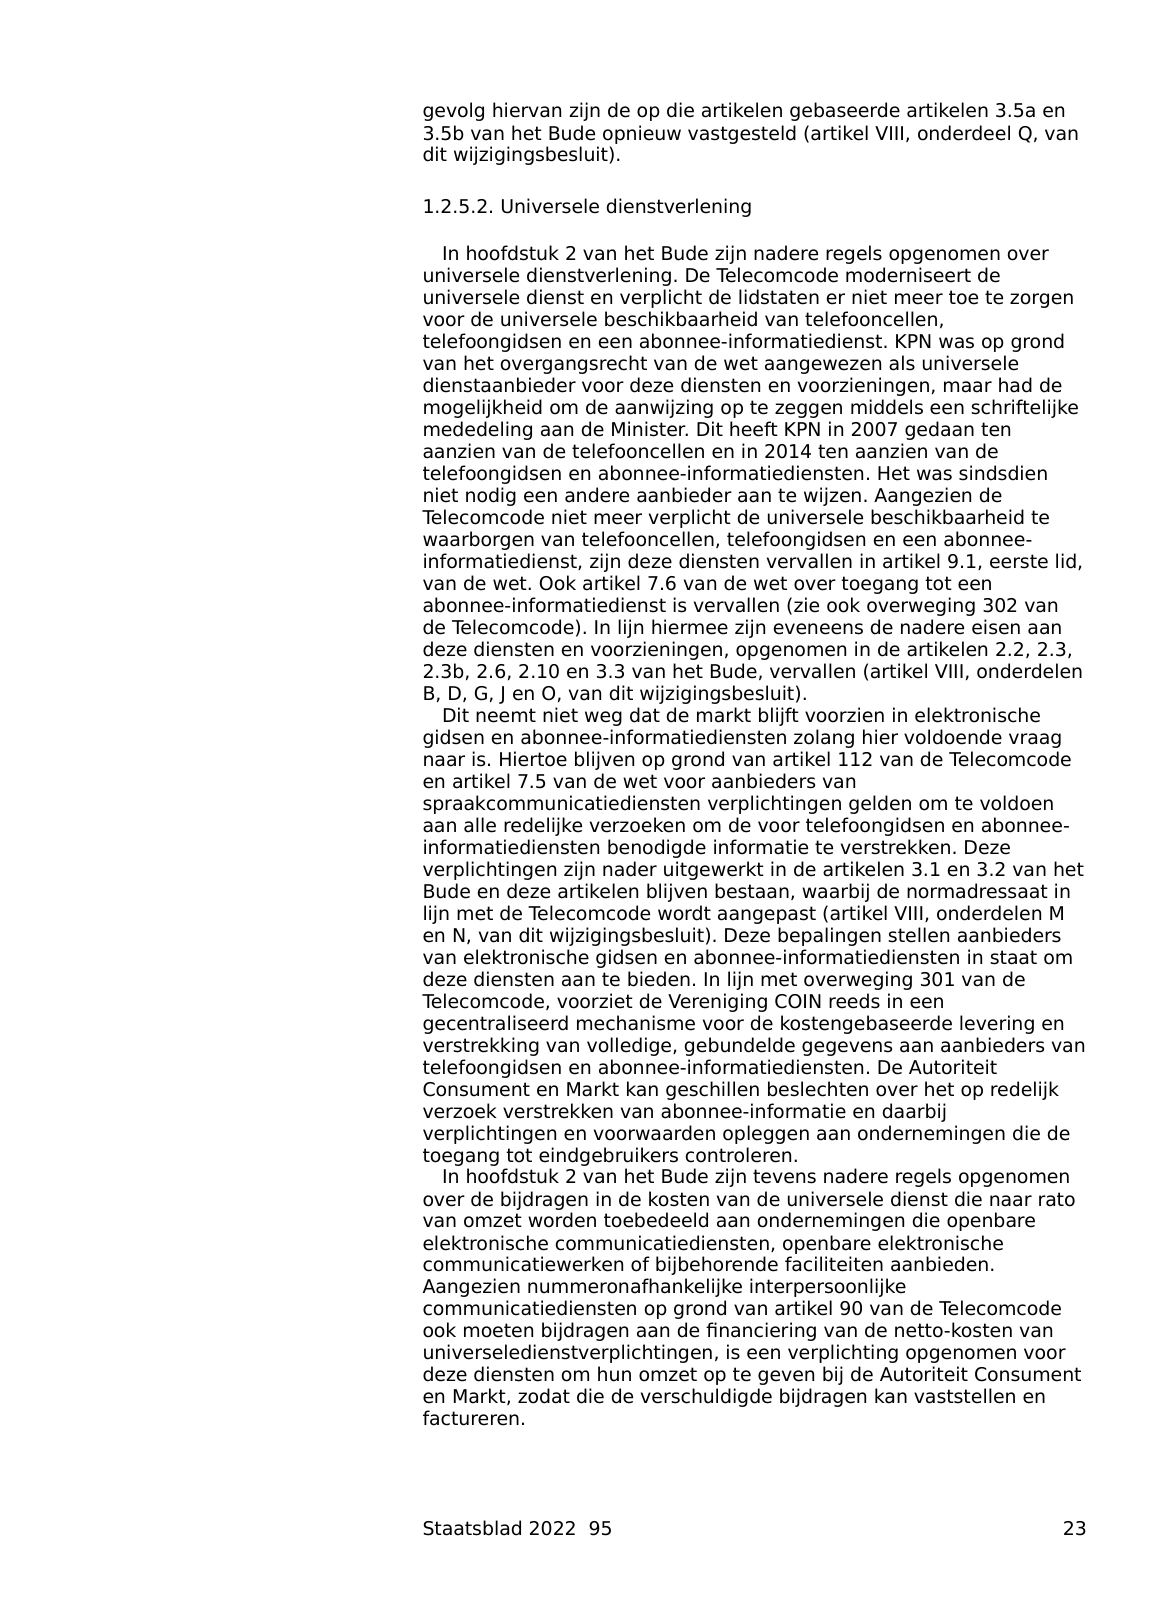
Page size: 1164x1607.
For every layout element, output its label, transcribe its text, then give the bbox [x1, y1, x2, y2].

text In hoofdstuk 2 van het Bude zijn tevens nadere regels opgenomen over de bijdragen in de kosten van de universele dienst die naar rato van omzet worden toebedeeld aan ondernemingen die openbare elektronische communicatiediensten, openbare elektronische communicatiewerken of bijbehorende faciliteiten aanbieden. Aangezien nummeronafhankelijke interpersoonlijke communicatiediensten op grond van artikel 90 van de Telecomcode ook moeten bijdragen aan de financiering van de netto-kosten van universeledienstverplichtingen, is een verplichting opgenomen voor deze diensten om hun omzet op te geven bij de Autoriteit Consument en Markt, zodat die de verschuldigde bijdragen kan vaststellen en factureren. [422, 1166, 1087, 1430]
text In hoofdstuk 2 van het Bude zijn nadere regels opgenomen over universele dienstverlening. De Telecomcode moderniseert de universele dienst en verplicht de lidstaten er niet meer toe te zorgen voor de universele beschikbaarheid van telefooncellen, telefoongidsen en een abonnee-informatiedienst. KPN was op grond van het overgangsrecht van de wet aangewezen als universele dienstaanbieder voor deze diensten en voorzieningen, maar had de mogelijkheid om de aanwijzing op te zeggen middels een schriftelijke mededeling aan de Minister. Dit heeft KPN in 2007 gedaan ten aanzien van de telefooncellen en in 2014 ten aanzien van de telefoongidsen en abonnee-informatiediensten. Het was sindsdien niet nodig een andere aanbieder aan te wijzen. Aangezien de Telecomcode niet meer verplicht de universele beschikbaarheid te waarborgen van telefooncellen, telefoongidsen en een abonnee-informatiedienst, zijn deze diensten vervallen in artikel 9.1, eerste lid, van de wet. Ook artikel 7.6 van de wet over toegang tot een abonnee-informatiedienst is vervallen (zie ook overweging 302 van de Telecomcode). In lijn hiermee zijn eveneens de nadere eisen aan deze diensten en voorzieningen, opgenomen in de artikelen 2.2, 2.3, 2.3b, 2.6, 2.10 en 3.3 van het Bude, vervallen (artikel VIII, onderdelen B, D, G, J en O, van dit wijzigingsbesluit). [422, 243, 1087, 705]
text Dit neemt niet weg dat de markt blijft voorzien in elektronische gidsen en abonnee-informatiediensten zolang hier voldoende vraag naar is. Hiertoe blijven op grond van artikel 112 van de Telecomcode en artikel 7.5 van de wet voor aanbieders van spraakcommunicatiediensten verplichtingen gelden om te voldoen aan alle redelijke verzoeken om de voor telefoongidsen en abonnee-informatiediensten benodigde informatie te verstrekken. Deze verplichtingen zijn nader uitgewerkt in de artikelen 3.1 en 3.2 van het Bude en deze artikelen blijven bestaan, waarbij de normadressaat in lijn met de Telecomcode wordt aangepast (artikel VIII, onderdelen M en N, van dit wijzigingsbesluit). Deze bepalingen stellen aanbieders van elektronische gidsen en abonnee-informatiediensten in staat om deze diensten aan te bieden. In lijn met overweging 301 van de Telecomcode, voorziet de Vereniging COIN reeds in een gecentraliseerd mechanisme voor de kostengebaseerde levering en verstrekking van volledige, gebundelde gegevens aan aanbieders van telefoongidsen en abonnee-informatiediensten. De Autoriteit Consument en Markt kan geschillen beslechten over het op redelijk verzoek verstrekken van abonnee-informatie en daarbij verplichtingen en voorwaarden opleggen aan ondernemingen die de toegang tot eindgebruikers controleren. [422, 705, 1087, 1166]
text gevolg hiervan zijn de op die artikelen gebaseerde artikelen 3.5a en 3.5b van het Bude opnieuw vastgesteld (artikel VIII, onderdeel Q, van dit wijzigingsbesluit). [422, 100, 1087, 166]
subtitle 1.2.5.2. Universele dienstverlening [422, 196, 1087, 218]
